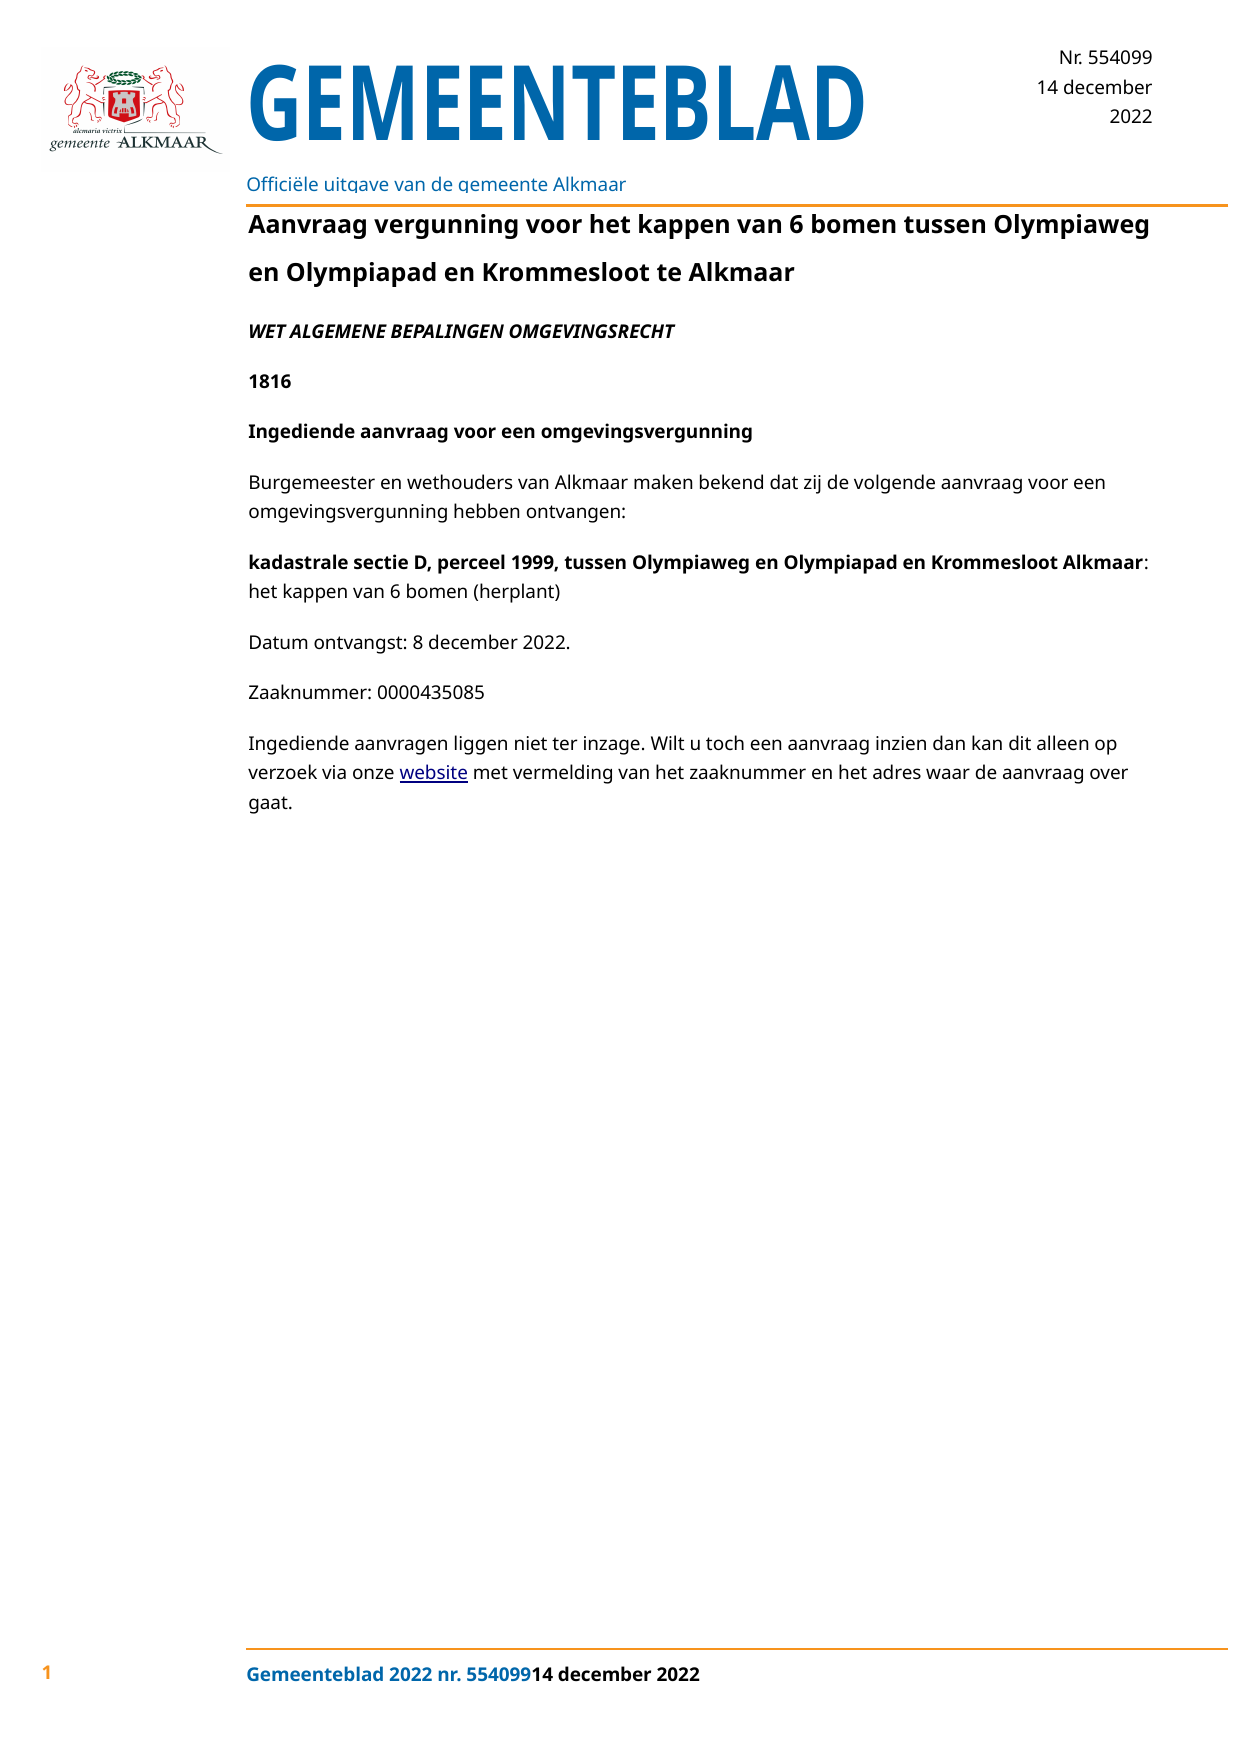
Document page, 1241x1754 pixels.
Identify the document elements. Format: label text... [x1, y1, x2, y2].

text kadastrale sectie D, perceel 1999, tussen Olympiaweg en Olympiapad en Krommesloot Alkmaar: het kappen van 6 bomen (herplant) [248, 549, 1152, 604]
text Datum ontvangst: 8 december 2022. [248, 629, 1152, 655]
text WET ALGEMENE BEPALINGEN OMGEVINGSRECHT [248, 318, 1152, 344]
text Ingediende aanvraag voor een omgevingsvergunning [248, 419, 1152, 444]
text Burgemeester en wethouders van Alkmaar maken bekend dat zij de volgende aanvraag voor een omgevingsvergunning hebben ontvangen: [248, 469, 1152, 524]
text 1816 [248, 368, 1152, 394]
text Aanvraag vergunning voor het kappen van 6 bomen tussen Olympiaweg en Olympiapad en Krommesloot te Alkmaar [248, 207, 1152, 288]
text Zaaknummer: 0000435085 [248, 679, 1152, 705]
picture [41, 47, 231, 172]
text Ingediende aanvragen liggen niet ter inzage. Wilt u toch een aanvraag inzien dan kan dit alleen op verzoek via onze website met vermelding van het zaaknummer en het adres waar de aanvraag over gaat. [248, 730, 1152, 815]
